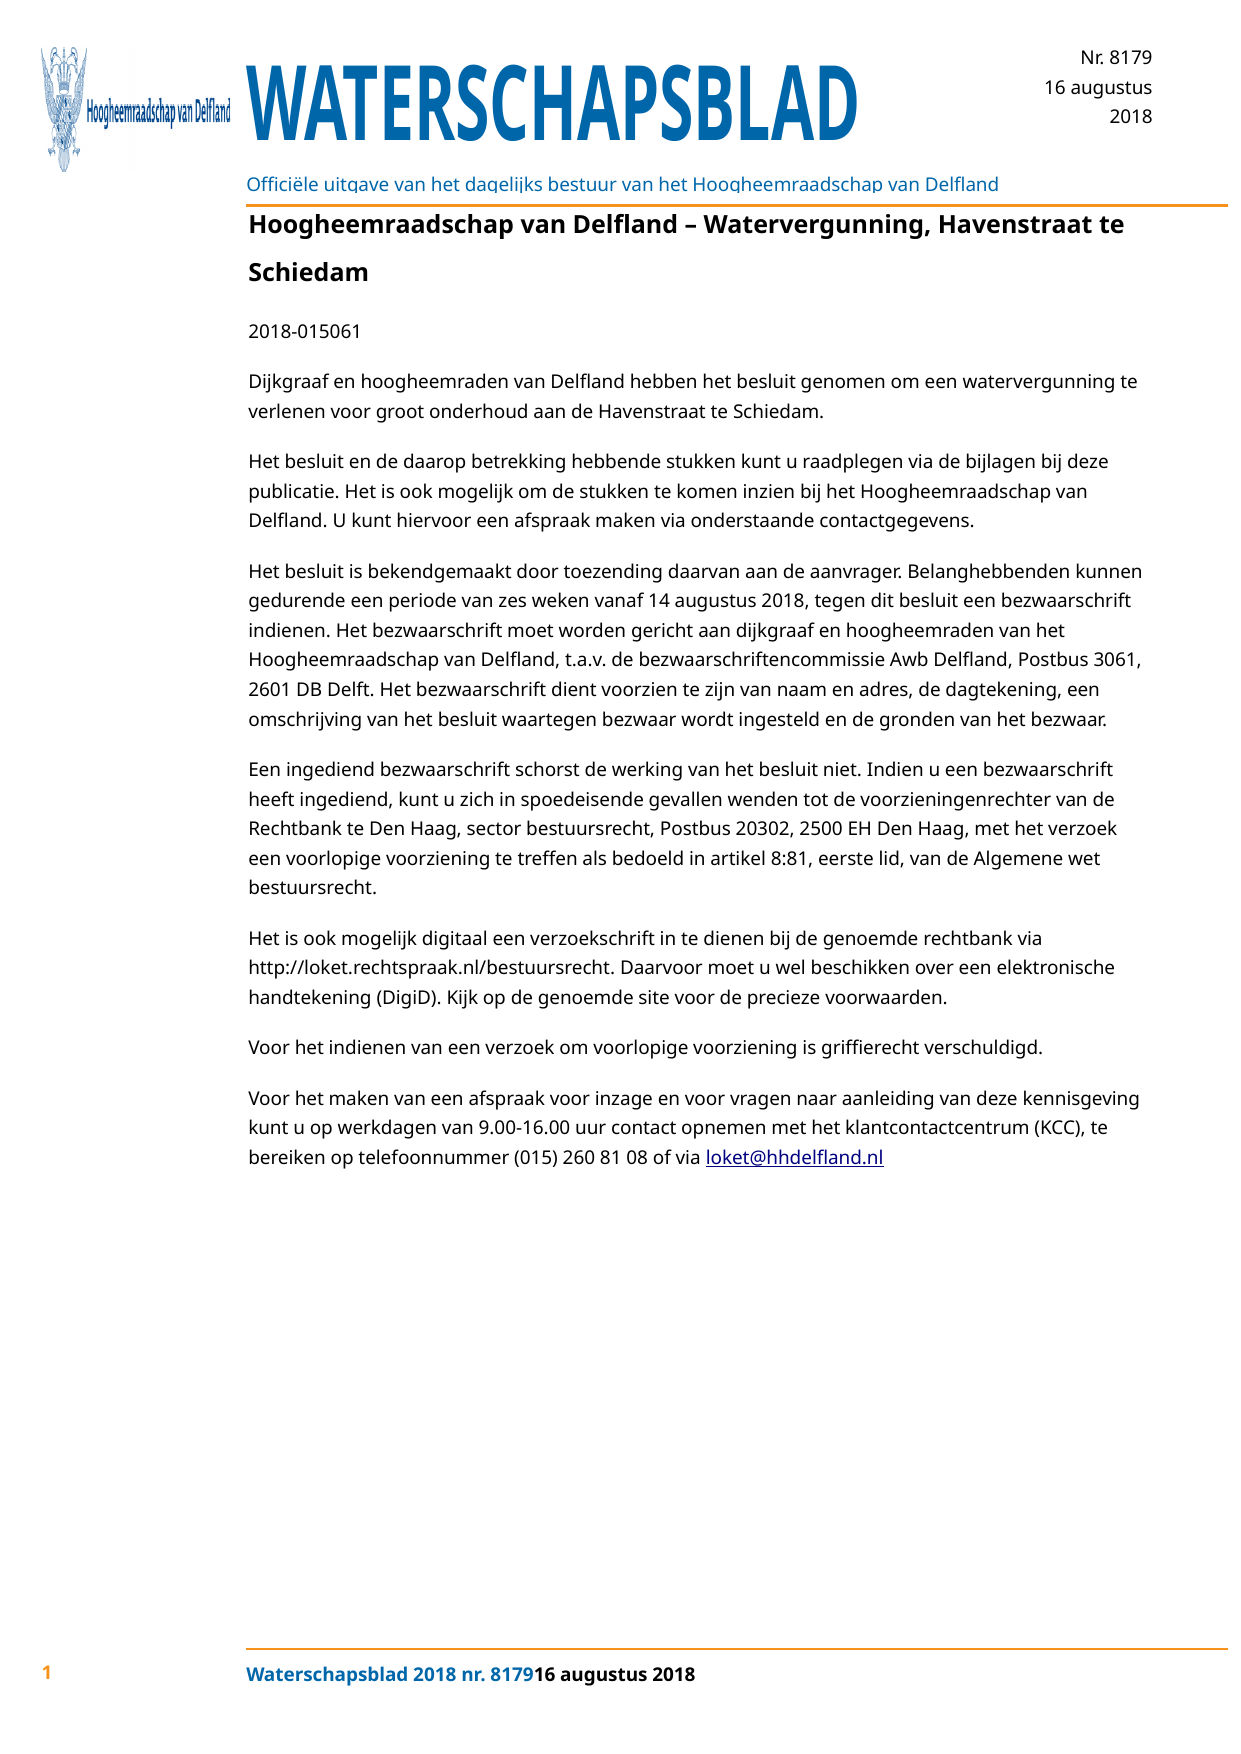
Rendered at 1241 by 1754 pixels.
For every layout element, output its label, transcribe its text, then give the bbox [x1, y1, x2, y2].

text Dijkgraaf en hoogheemraden van Delfland hebben het besluit genomen om een watervergunning te verlenen voor groot onderhoud aan de Havenstraat te Schiedam. [248, 368, 1152, 424]
text Voor het indienen van een verzoek om voorlopige voorziening is griffierecht verschuldigd. [248, 1034, 1152, 1060]
text Een ingediend bezwaarschrift schorst de werking van het besluit niet. Indien u een bezwaarschrift heeft ingediend, kunt u zich in spoedeisende gevallen wenden tot de voorzieningenrechter van de Rechtbank te Den Haag, sector bestuursrecht, Postbus 20302, 2500 EH Den Haag, met het verzoek een voorlopige voorziening te treffen als bedoeld in artikel 8:81, eerste lid, van de Algemene wet bestuursrecht. [248, 756, 1152, 900]
text Het besluit is bekendgemaakt door toezending daarvan aan de aanvrager. Belanghebbenden kunnen gedurende een periode van zes weken vanaf 14 augustus 2018, tegen dit besluit een bezwaarschrift indienen. Het bezwaarschrift moet worden gericht aan dijkgraaf en hoogheemraden van het Hoogheemraadschap van Delfland, t.a.v. de bezwaarschriftencommissie Awb Delfland, Postbus 3061, 2601 DB Delft. Het bezwaarschrift dient voorzien te zijn van naam en adres, de dagtekening, een omschrijving van het besluit waartegen bezwaar wordt ingesteld en de gronden van het bezwaar. [248, 558, 1152, 732]
text Voor het maken van een afspraak voor inzage en voor vragen naar aanleiding van deze kennisgeving kunt u op werkdagen van 9.00-16.00 uur contact opnemen met het klantcontactcentrum (KCC), te bereiken op telefoonnummer (015) 260 81 08 of via loket@hhdelfland.nl [248, 1085, 1152, 1170]
text 2018-015061 [248, 318, 1152, 344]
picture [41, 47, 231, 172]
text Hoogheemraadschap van Delfland – Watervergunning, Havenstraat te Schiedam [248, 207, 1152, 288]
text Het is ook mogelijk digitaal een verzoekschrift in te dienen bij de genoemde rechtbank via http://loket.rechtspraak.nl/bestuursrecht. Daarvoor moet u wel beschikken over een elektronische handtekening (DigiD). Kijk op de genoemde site voor de precieze voorwaarden. [248, 925, 1152, 1010]
text Het besluit en de daarop betrekking hebbende stukken kunt u raadplegen via de bijlagen bij deze publicatie. Het is ook mogelijk om de stukken te komen inzien bij het Hoogheemraadschap van Delfland. U kunt hiervoor een afspraak maken via onderstaande contactgegevens. [248, 448, 1152, 533]
